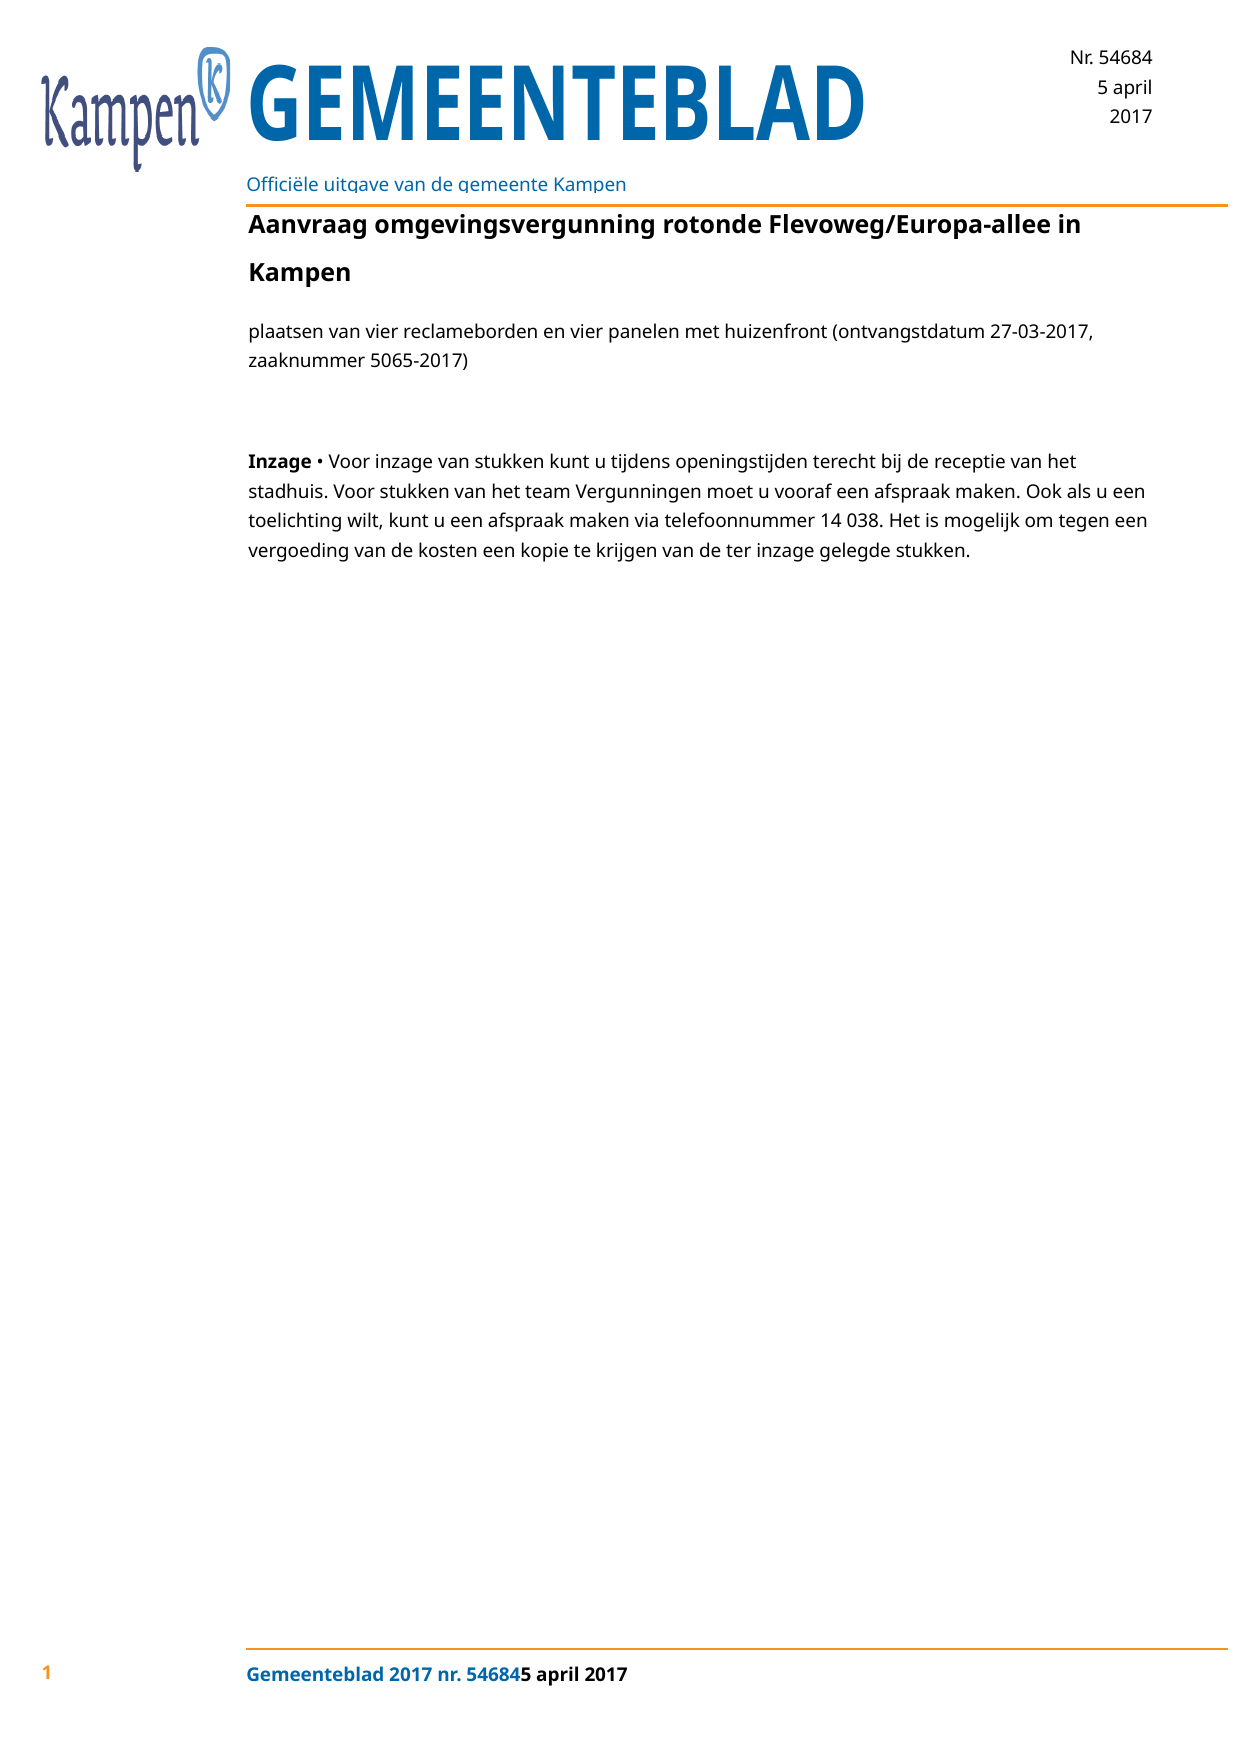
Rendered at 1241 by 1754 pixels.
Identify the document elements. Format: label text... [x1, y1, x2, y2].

picture [41, 47, 231, 172]
text plaatsen van vier reclameborden en vier panelen met huizenfront (ontvangstdatum 27-03-2017, zaaknummer 5065-2017) [248, 318, 1152, 373]
text Inzage • Voor inzage van stukken kunt u tijdens openingstijden terecht bij de receptie van het stadhuis. Voor stukken van het team Vergunningen moet u vooraf een afspraak maken. Ook als u een toelichting wilt, kunt u een afspraak maken via telefoonnummer 14 038. Het is mogelijk om tegen een vergoeding van de kosten een kopie te krijgen van de ter inzage gelegde stukken. [248, 448, 1152, 563]
text Aanvraag omgevingsvergunning rotonde Flevoweg/Europa-allee in Kampen [248, 207, 1152, 288]
